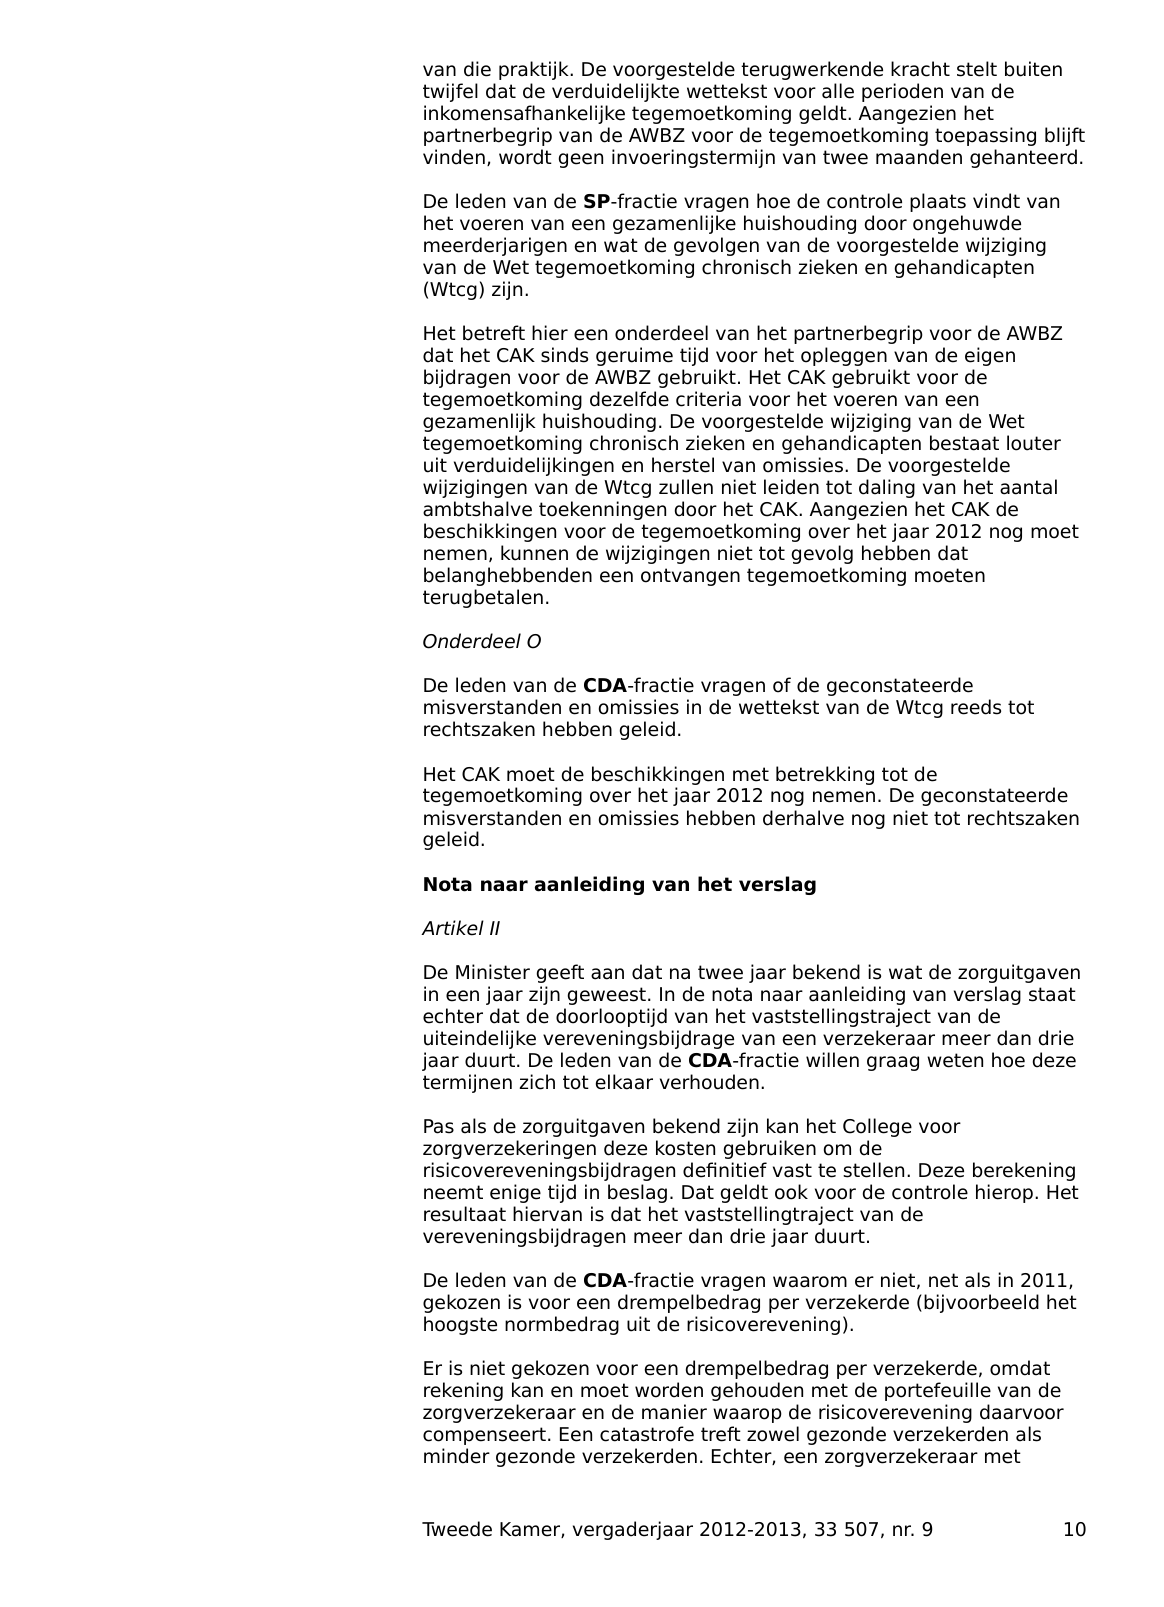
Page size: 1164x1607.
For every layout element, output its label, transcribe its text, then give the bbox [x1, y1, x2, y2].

text De leden van de SP-fractie vragen hoe de controle plaats vindt van het voeren van een gezamenlijke huishouding door ongehuwde meerderjarigen en wat de gevolgen van de voorgestelde wijziging van de Wet tegemoetkoming chronisch zieken en gehandicapten (Wtcg) zijn. [422, 191, 1087, 301]
text De leden van de CDA-fractie vragen of de geconstateerde misverstanden en omissies in de wettekst van de Wtcg reeds tot rechtszaken hebben geleid. [422, 675, 1087, 741]
text van die praktijk. De voorgestelde terugwerkende kracht stelt buiten twijfel dat de verduidelijkte wettekst voor alle perioden van de inkomensafhankelijke tegemoetkoming geldt. Aangezien het partnerbegrip van de AWBZ voor de tegemoetkoming toepassing blijft vinden, wordt geen invoeringstermijn van twee maanden gehanteerd. [422, 59, 1087, 169]
text Het CAK moet de beschikkingen met betrekking tot de tegemoetkoming over het jaar 2012 nog nemen. De geconstateerde misverstanden en omissies hebben derhalve nog niet tot rechtszaken geleid. [422, 763, 1087, 851]
subtitle Onderdeel O [422, 631, 1087, 653]
subtitle Artikel II [422, 918, 1087, 940]
text Het betreft hier een onderdeel van het partnerbegrip voor de AWBZ dat het CAK sinds geruime tijd voor het opleggen van de eigen bijdragen voor de AWBZ gebruikt. Het CAK gebruikt voor de tegemoetkoming dezelfde criteria voor het voeren van een gezamenlijk huishouding. De voorgestelde wijziging van de Wet tegemoetkoming chronisch zieken en gehandicapten bestaat louter uit verduidelijkingen en herstel van omissies. De voorgestelde wijzigingen van de Wtcg zullen niet leiden tot daling van het aantal ambtshalve toekenningen door het CAK. Aangezien het CAK de beschikkingen voor de tegemoetkoming over het jaar 2012 nog moet nemen, kunnen de wijzigingen niet tot gevolg hebben dat belanghebbenden een ontvangen tegemoetkoming moeten terugbetalen. [422, 323, 1087, 609]
subtitle Nota naar aanleiding van het verslag [422, 873, 1087, 896]
text Pas als de zorguitgaven bekend zijn kan het College voor zorgverzekeringen deze kosten gebruiken om de risicovereveningsbijdragen definitief vast te stellen. Deze berekening neemt enige tijd in beslag. Dat geldt ook voor de controle hierop. Het resultaat hiervan is dat het vaststellingtraject van de vereveningsbijdragen meer dan drie jaar duurt. [422, 1116, 1087, 1248]
text De leden van de CDA-fractie vragen waarom er niet, net als in 2011, gekozen is voor een drempelbedrag per verzekerde (bijvoorbeeld het hoogste normbedrag uit de risicoverevening). [422, 1270, 1087, 1336]
text De Minister geeft aan dat na twee jaar bekend is wat de zorguitgaven in een jaar zijn geweest. In de nota naar aanleiding van verslag staat echter dat de doorlooptijd van het vaststellingstraject van de uiteindelijke vereveningsbijdrage van een verzekeraar meer dan drie jaar duurt. De leden van de CDA-fractie willen graag weten hoe deze termijnen zich tot elkaar verhouden. [422, 962, 1087, 1094]
text Er is niet gekozen voor een drempelbedrag per verzekerde, omdat rekening kan en moet worden gehouden met de portefeuille van de zorgverzekeraar en de manier waarop de risicoverevening daarvoor compenseert. Een catastrofe treft zowel gezonde verzekerden als minder gezonde verzekerden. Echter, een zorgverzekeraar met [422, 1358, 1087, 1468]
